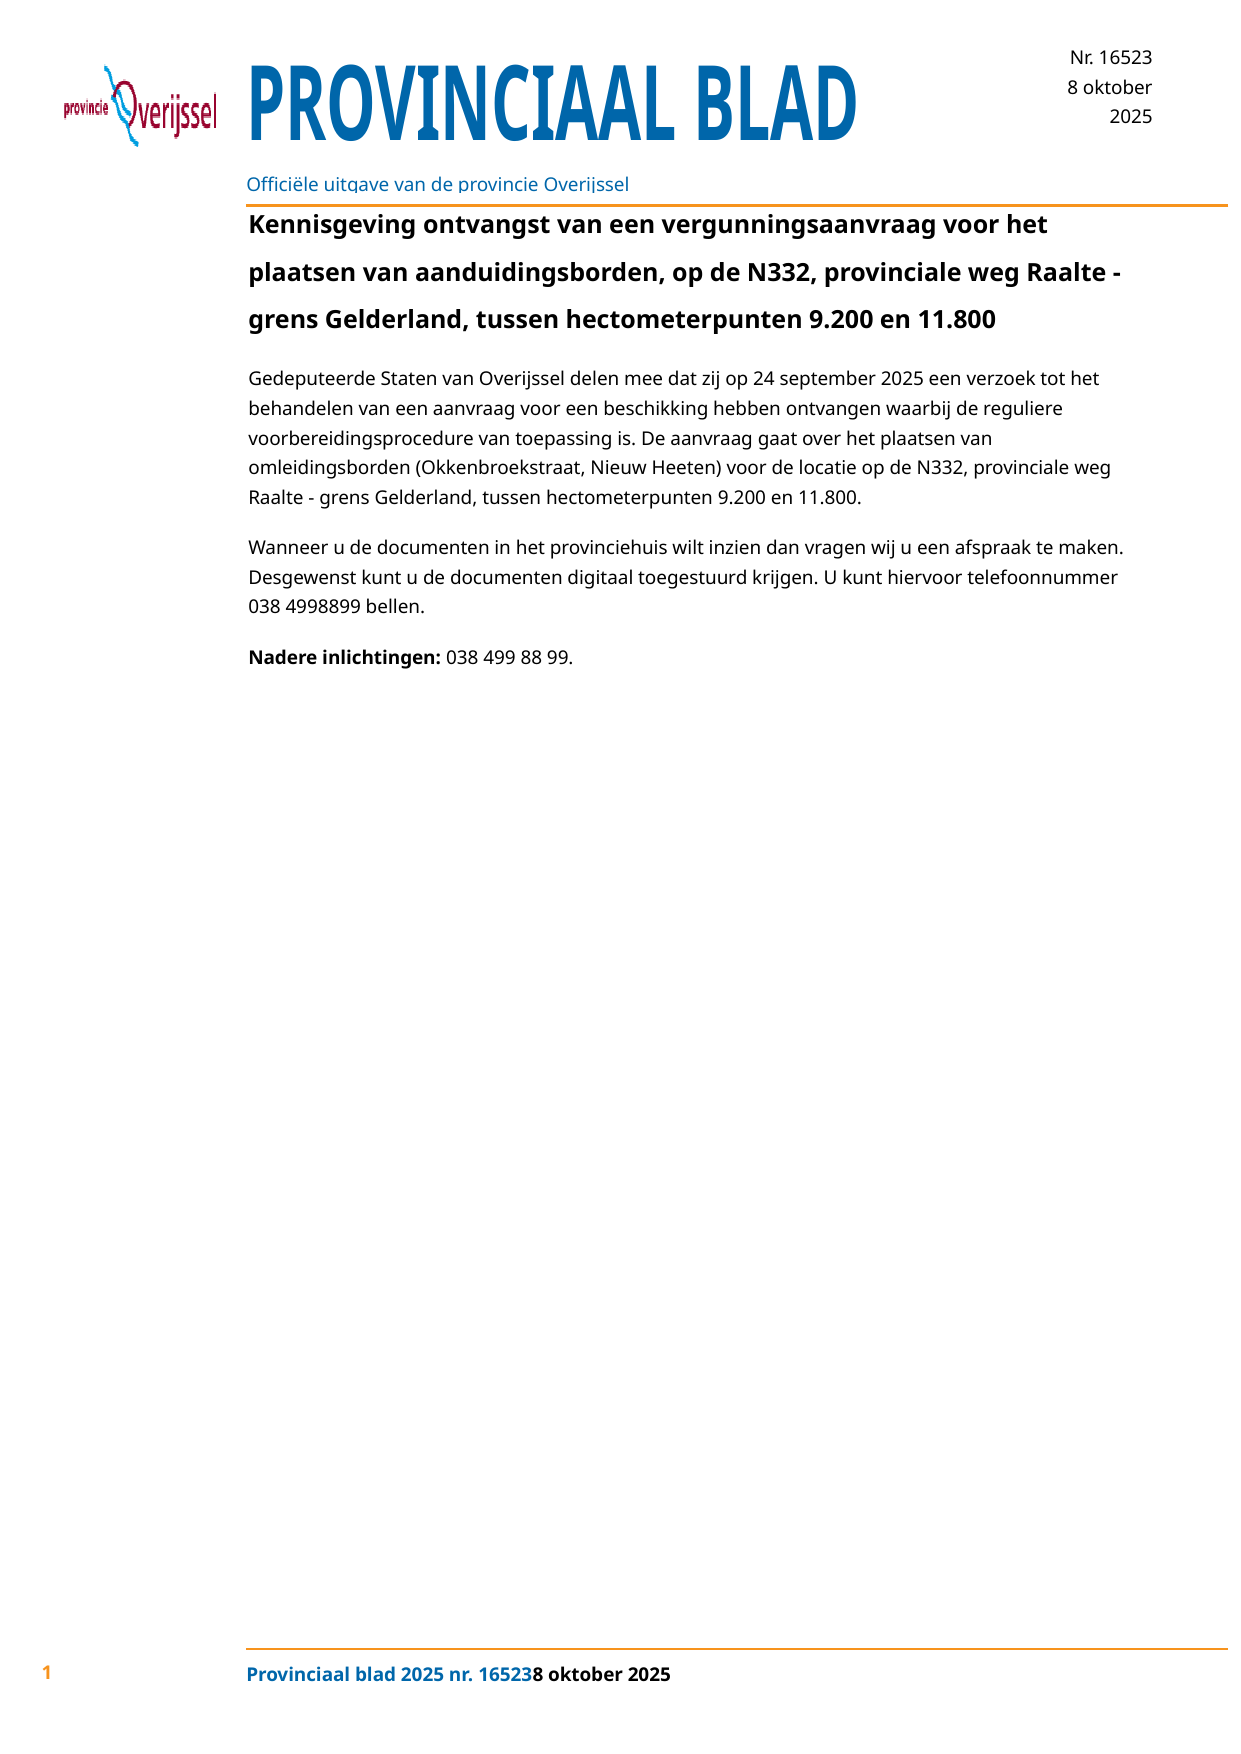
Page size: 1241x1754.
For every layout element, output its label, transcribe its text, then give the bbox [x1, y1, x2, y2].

text Nadere inlichtingen: 038 499 88 99. [248, 644, 1152, 669]
text Kennisgeving ontvangst van een vergunningsaanvraag voor het plaatsen van aanduidingsborden, op de N332, provinciale weg Raalte - grens Gelderland, tussen hectometerpunten 9.200 en 11.800 [248, 207, 1152, 336]
text Wanneer u de documenten in het provinciehuis wilt inzien dan vragen wij u een afspraak te maken. Desgewenst kunt u de documenten digitaal toegestuurd krijgen. U kunt hiervoor telefoonnummer 038 4998899 bellen. [248, 534, 1152, 619]
picture [41, 47, 231, 172]
text Gedeputeerde Staten van Overijssel delen mee dat zij op 24 september 2025 een verzoek tot het behandelen van een aanvraag voor een beschikking hebben ontvangen waarbij de reguliere voorbereidingsprocedure van toepassing is. De aanvraag gaat over het plaatsen van omleidingsborden (Okkenbroekstraat, Nieuw Heeten) voor de locatie op de N332, provinciale weg Raalte - grens Gelderland, tussen hectometerpunten 9.200 en 11.800. [248, 366, 1152, 509]
